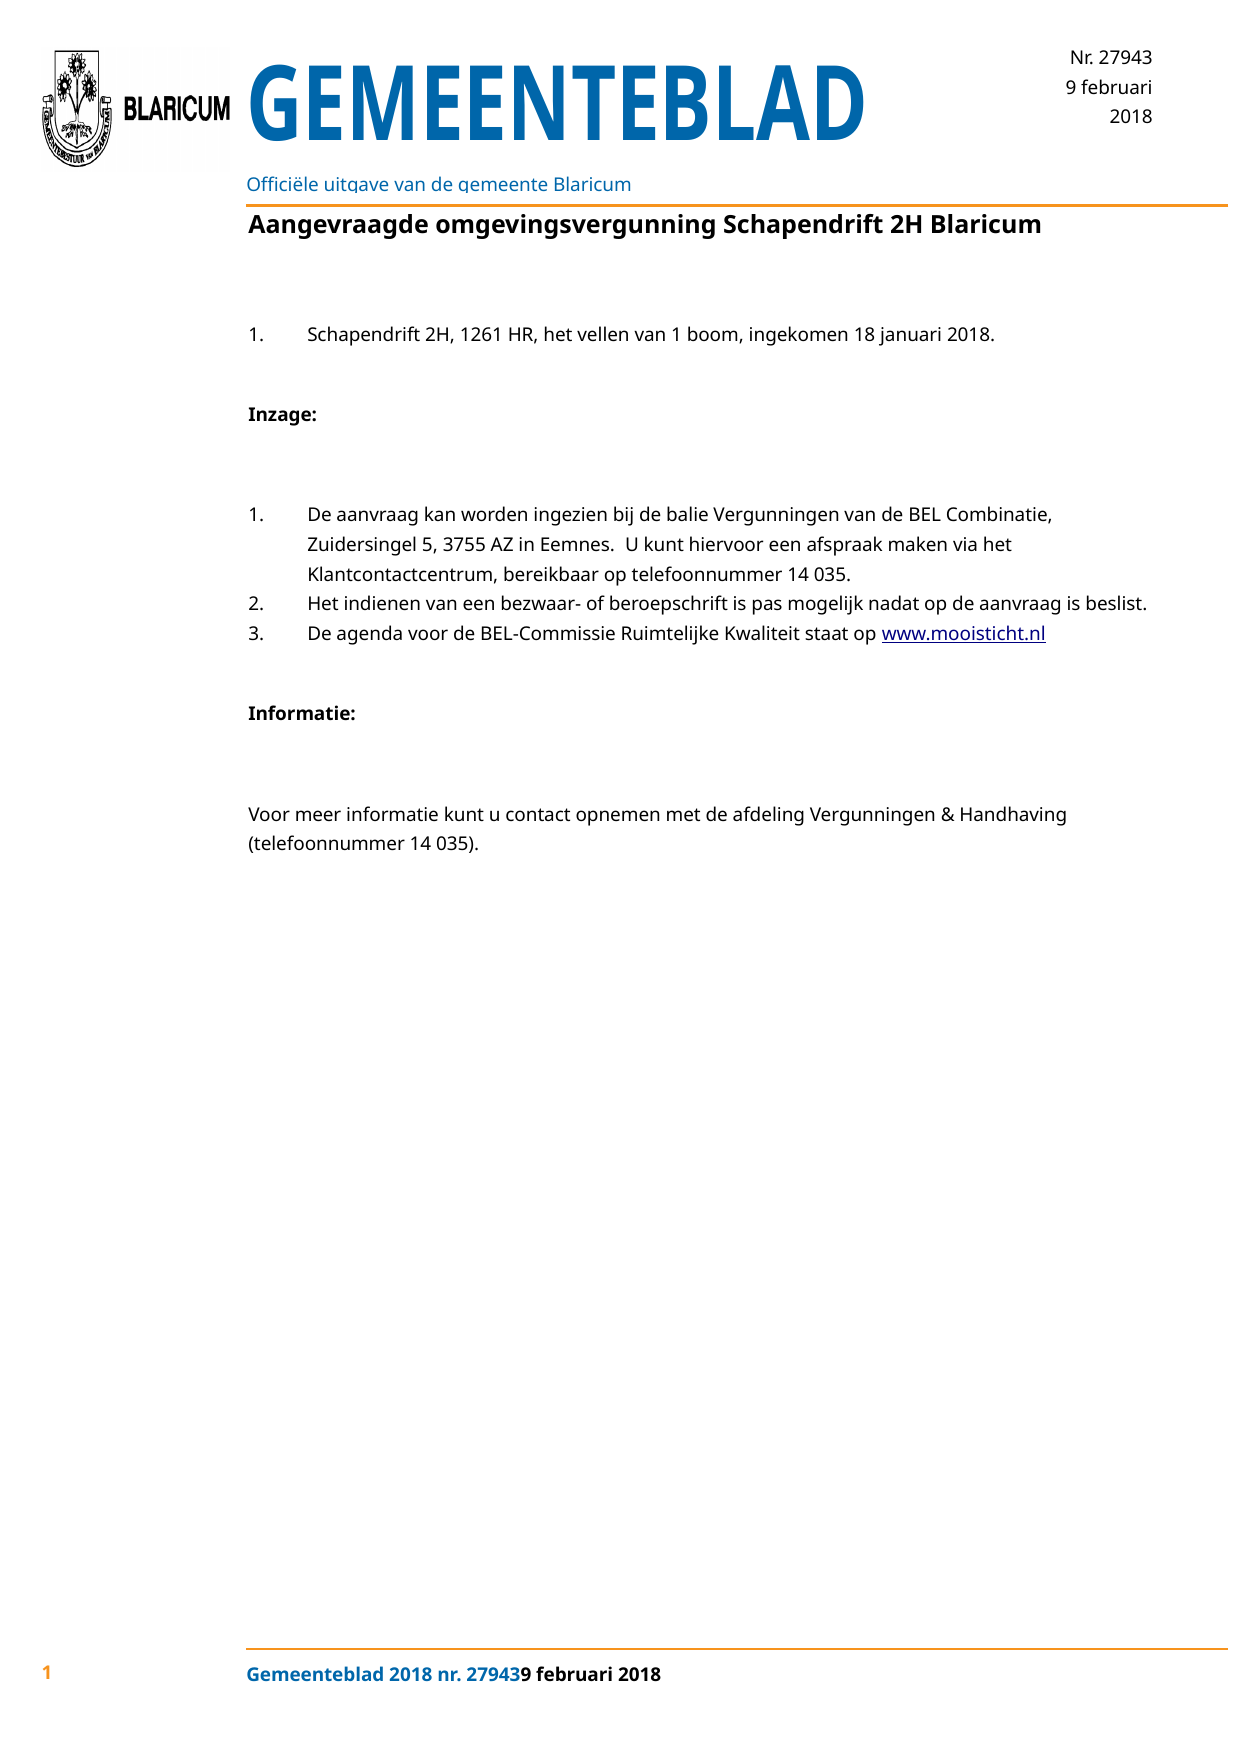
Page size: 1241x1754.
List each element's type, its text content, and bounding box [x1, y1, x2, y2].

text Aangevraagde omgevingsvergunning Schapendrift 2H Blaricum [248, 207, 1152, 241]
text Informatie: [248, 700, 1152, 726]
list Schapendrift 2H, 1261 HR, het vellen van 1 boom, ingekomen 18 januari 2018. [248, 321, 1152, 346]
picture [41, 47, 231, 172]
list Het indienen van een bezwaar- of beroepschrift is pas mogelijk nadat op de aanvraag is beslist. [248, 590, 1152, 616]
text Voor meer informatie kunt u contact opnemen met de afdeling Vergunningen & Handhaving (telefoonnummer 14 035). [248, 801, 1152, 856]
list De agenda voor de BEL-Commissie Ruimtelijke Kwaliteit staat op www.mooisticht.nl [248, 620, 1152, 646]
list De aanvraag kan worden ingezien bij de balie Vergunningen van de BEL Combinatie, Zuidersingel 5, 3755 AZ in Eemnes. U kunt hiervoor een afspraak maken via het Klantcontactcentrum, bereikbaar op telefoonnummer 14 035. [248, 502, 1152, 586]
text Inzage: [248, 401, 1152, 426]
